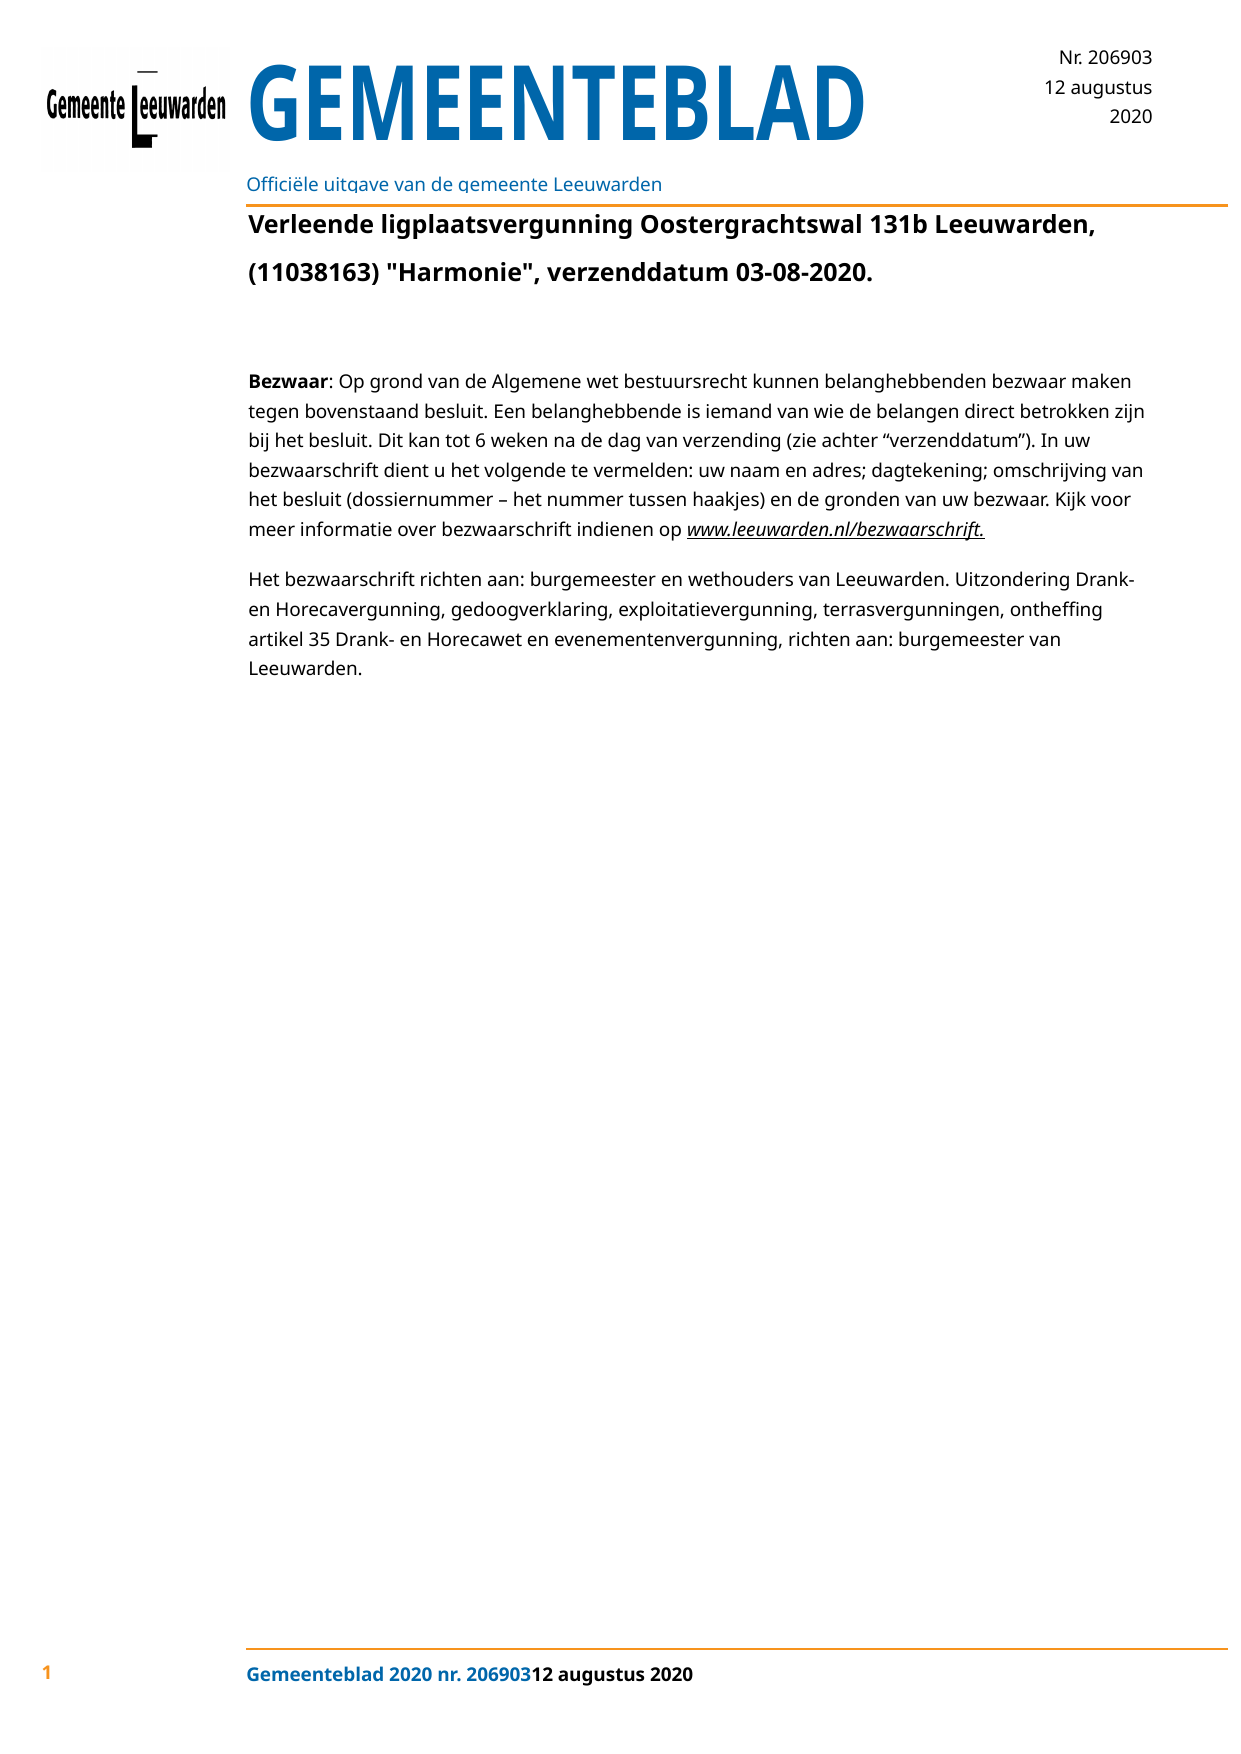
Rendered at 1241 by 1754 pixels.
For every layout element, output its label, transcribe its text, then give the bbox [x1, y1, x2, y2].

text Het bezwaarschrift richten aan: burgemeester en wethouders van Leeuwarden. Uitzondering Drank- en Horecavergunning, gedoogverklaring, exploitatievergunning, terrasvergunningen, ontheffing artikel 35 Drank- en Horecawet en evenementenvergunning, richten aan: burgemeester van Leeuwarden. [248, 567, 1152, 681]
picture [41, 47, 231, 172]
text Bezwaar: Op grond van de Algemene wet bestuursrecht kunnen belanghebbenden bezwaar maken tegen bovenstaand besluit. Een belanghebbende is iemand van wie de belangen direct betrokken zijn bij het besluit. Dit kan tot 6 weken na de dag van verzending (zie achter “verzenddatum”). In uw bezwaarschrift dient u het volgende te vermelden: uw naam en adres; dagtekening; omschrijving van het besluit (dossiernummer – het nummer tussen haakjes) en de gronden van uw bezwaar. Kijk voor meer informatie over bezwaarschrift indienen op www.leeuwarden.nl/bezwaarschrift. [248, 368, 1152, 542]
text Verleende ligplaatsvergunning Oostergrachtswal 131b Leeuwarden, (11038163) "Harmonie", verzenddatum 03-08-2020. [248, 207, 1152, 288]
